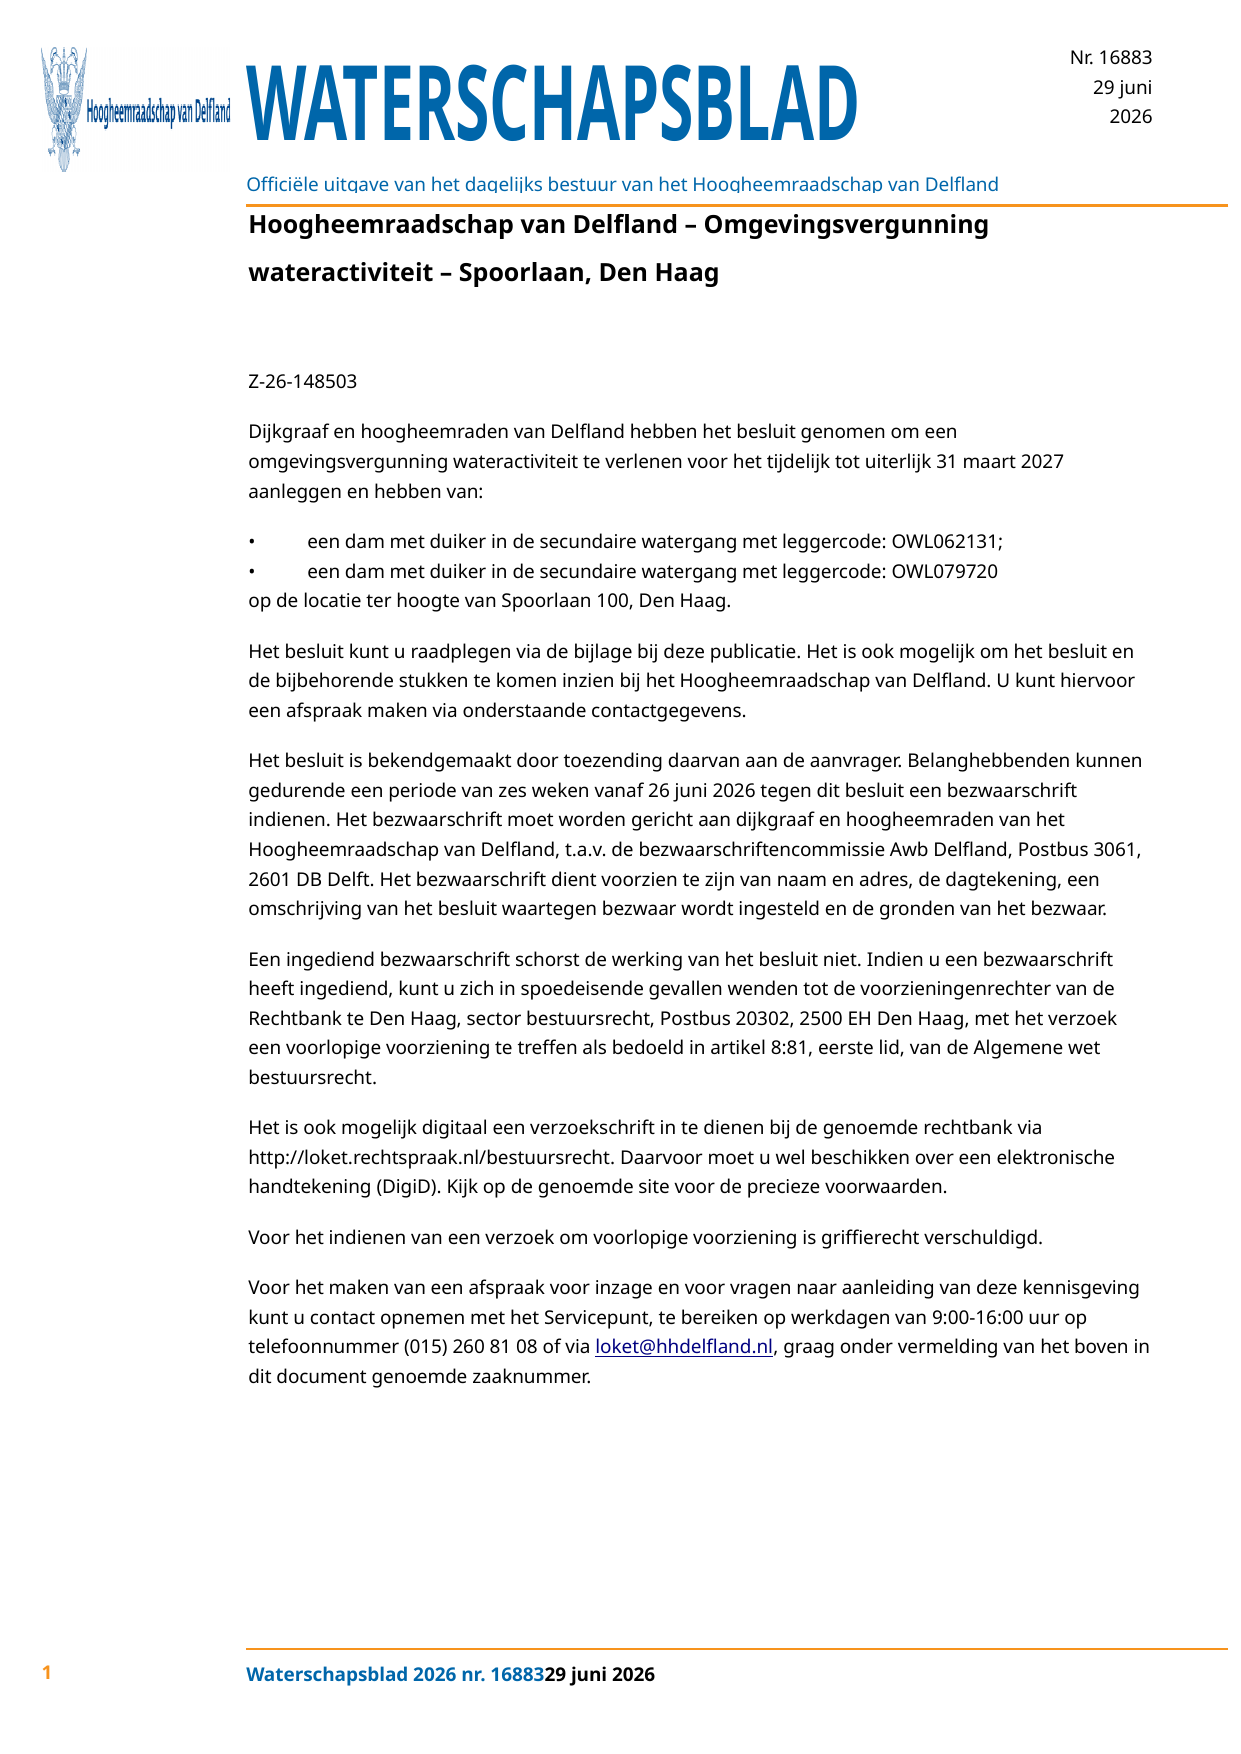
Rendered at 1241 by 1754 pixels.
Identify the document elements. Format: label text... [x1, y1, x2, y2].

picture [41, 47, 231, 172]
text Hoogheemraadschap van Delfland – Omgevingsvergunning wateractiviteit – Spoorlaan, Den Haag [248, 207, 1152, 288]
text Het is ook mogelijk digitaal een verzoekschrift in te dienen bij de genoemde rechtbank via http://loket.rechtspraak.nl/bestuursrecht. Daarvoor moet u wel beschikken over een elektronische handtekening (DigiD). Kijk op de genoemde site voor de precieze voorwaarden. [248, 1114, 1152, 1199]
text Het besluit kunt u raadplegen via de bijlage bij deze publicatie. Het is ook mogelijk om het besluit en de bijbehorende stukken te komen inzien bij het Hoogheemraadschap van Delfland. U kunt hiervoor een afspraak maken via onderstaande contactgegevens. [248, 638, 1152, 723]
list een dam met duiker in de secundaire watergang met leggercode: OWL079720 [248, 558, 1152, 584]
text Een ingediend bezwaarschrift schorst de werking van het besluit niet. Indien u een bezwaarschrift heeft ingediend, kunt u zich in spoedeisende gevallen wenden tot de voorzieningenrechter van de Rechtbank te Den Haag, sector bestuursrecht, Postbus 20302, 2500 EH Den Haag, met het verzoek een voorlopige voorziening te treffen als bedoeld in artikel 8:81, eerste lid, van de Algemene wet bestuursrecht. [248, 946, 1152, 1090]
text op de locatie ter hoogte van Spoorlaan 100, Den Haag. [248, 587, 1152, 613]
text Voor het indienen van een verzoek om voorlopige voorziening is griffierecht verschuldigd. [248, 1224, 1152, 1250]
text Z-26-148503 [248, 368, 1152, 394]
text Dijkgraaf en hoogheemraden van Delfland hebben het besluit genomen om een omgevingsvergunning wateractiviteit te verlenen voor het tijdelijk tot uiterlijk 31 maart 2027 aanleggen en hebben van: [248, 419, 1152, 504]
text Het besluit is bekendgemaakt door toezending daarvan aan de aanvrager. Belanghebbenden kunnen gedurende een periode van zes weken vanaf 26 juni 2026 tegen dit besluit een bezwaarschrift indienen. Het bezwaarschrift moet worden gericht aan dijkgraaf en hoogheemraden van het Hoogheemraadschap van Delfland, t.a.v. de bezwaarschriftencommissie Awb Delfland, Postbus 3061, 2601 DB Delft. Het bezwaarschrift dient voorzien te zijn van naam en adres, de dagtekening, een omschrijving van het besluit waartegen bezwaar wordt ingesteld en de gronden van het bezwaar. [248, 747, 1152, 921]
list een dam met duiker in de secundaire watergang met leggercode: OWL062131; [248, 528, 1152, 554]
text Voor het maken van een afspraak voor inzage en voor vragen naar aanleiding van deze kennisgeving kunt u contact opnemen met het Servicepunt, te bereiken op werkdagen van 9:00-16:00 uur op telefoonnummer (015) 260 81 08 of via loket@hhdelfland.nl, graag onder vermelding van het boven in dit document genoemde zaaknummer. [248, 1274, 1152, 1389]
